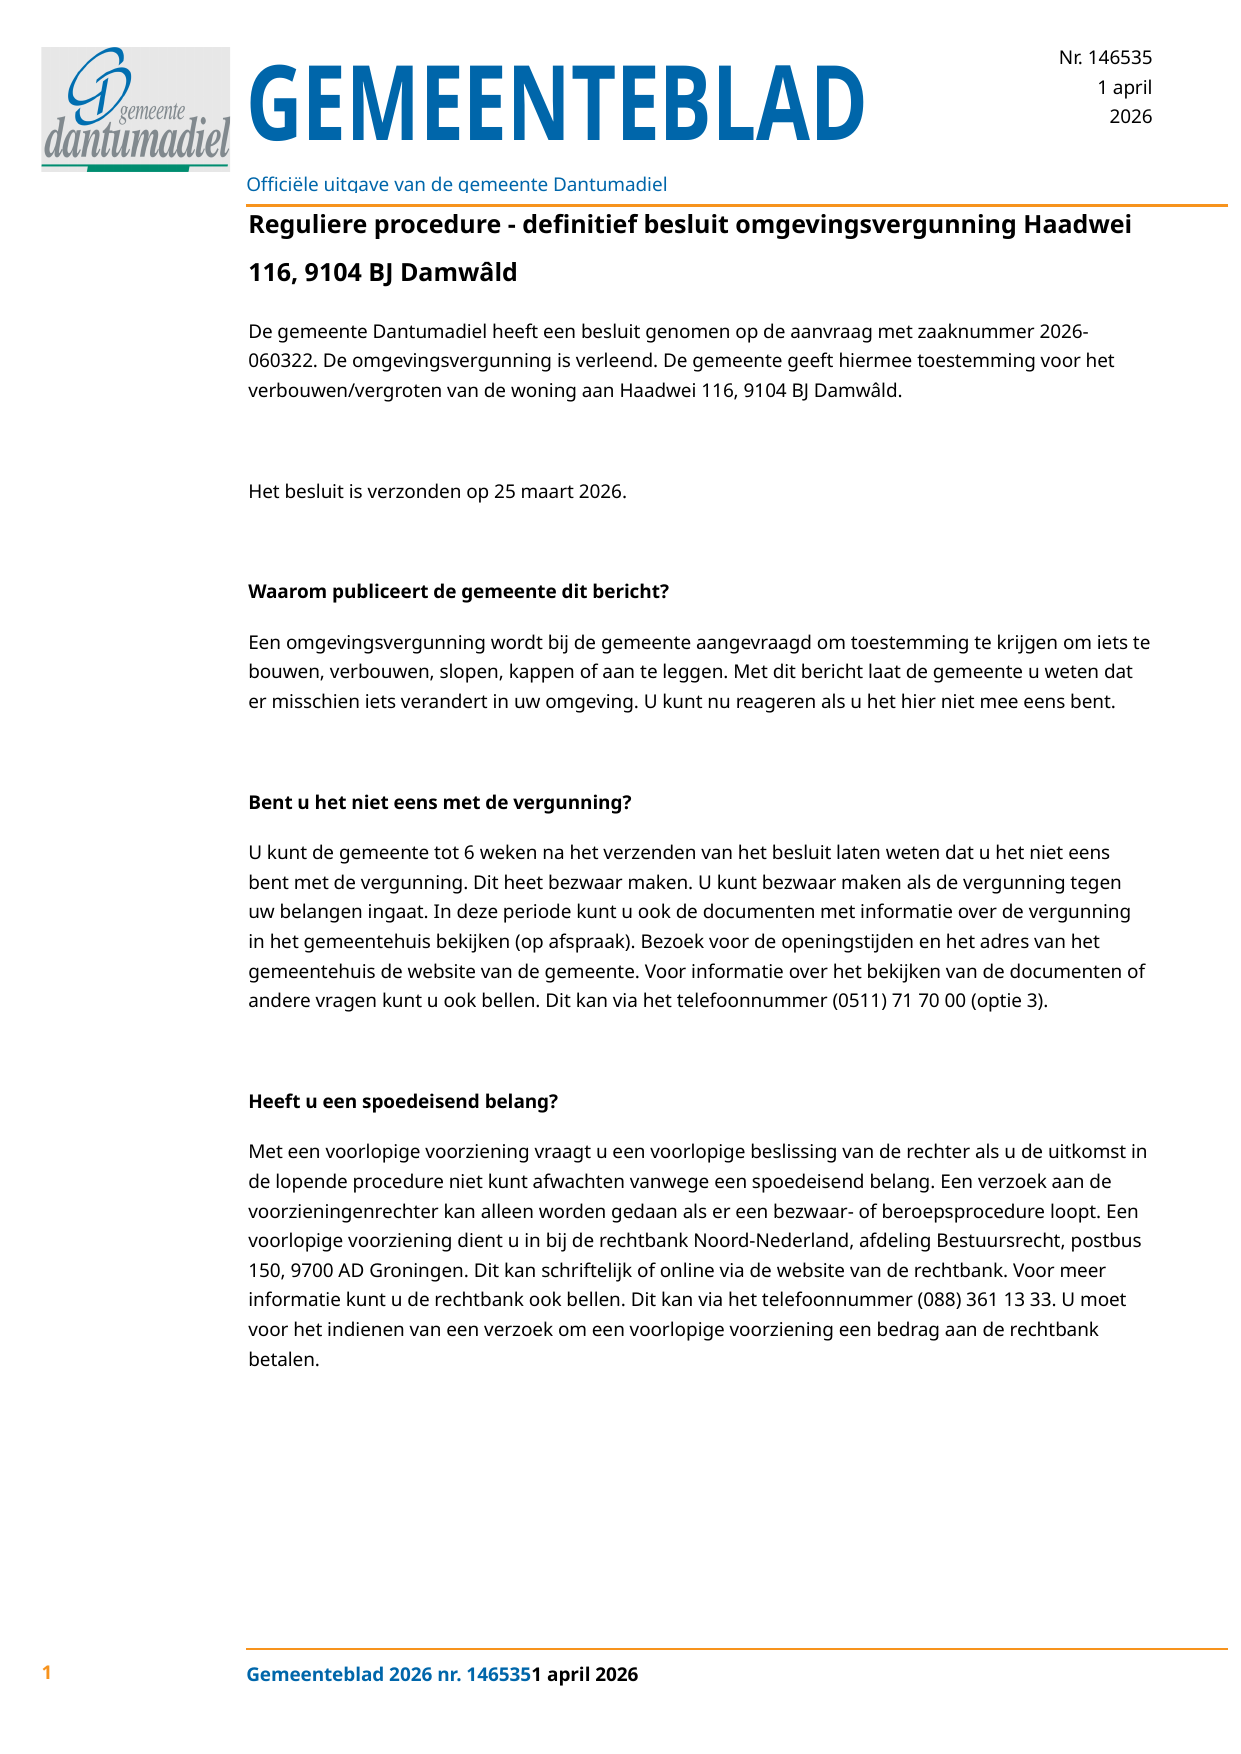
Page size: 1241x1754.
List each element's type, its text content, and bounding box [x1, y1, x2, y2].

text Reguliere procedure - definitief besluit omgevingsvergunning Haadwei 116, 9104 BJ Damwâld [248, 207, 1152, 288]
text Het besluit is verzonden op 25 maart 2026. [248, 478, 1152, 504]
text U kunt de gemeente tot 6 weken na het verzenden van het besluit laten weten dat u het niet eens bent met de vergunning. Dit heet bezwaar maken. U kunt bezwaar maken als de vergunning tegen uw belangen ingaat. In deze periode kunt u ook de documenten met informatie over de vergunning in het gemeentehuis bekijken (op afspraak). Bezoek voor de openingstijden en het adres van het gemeentehuis de website van de gemeente. Voor informatie over het bekijken van de documenten of andere vragen kunt u ook bellen. Dit kan via het telefoonnummer (0511) 71 70 00 (optie 3). [248, 839, 1152, 1013]
text Een omgevingsvergunning wordt bij de gemeente aangevraagd om toestemming te krijgen om iets te bouwen, verbouwen, slopen, kappen of aan te leggen. Met dit bericht laat de gemeente u weten dat er misschien iets verandert in uw omgeving. U kunt nu reageren als u het hier niet mee eens bent. [248, 629, 1152, 714]
text Bent u het niet eens met de vergunning? [248, 789, 1152, 815]
text Waarom publiceert de gemeente dit bericht? [248, 579, 1152, 604]
text Met een voorlopige voorziening vraagt u een voorlopige beslissing van de rechter als u de uitkomst in de lopende procedure niet kunt afwachten vanwege een spoedeisend belang. Een verzoek aan de voorzieningenrechter kan alleen worden gedaan als er een bezwaar- of beroepsprocedure loopt. Een voorlopige voorziening dient u in bij de rechtbank Noord-Nederland, afdeling Bestuursrecht, postbus 150, 9700 AD Groningen. Dit kan schriftelijk of online via de website van de rechtbank. Voor meer informatie kunt u de rechtbank ook bellen. Dit kan via het telefoonnummer (088) 361 13 33. U moet voor het indienen van een verzoek om een voorlopige voorziening een bedrag aan de rechtbank betalen. [248, 1139, 1152, 1372]
picture [41, 47, 231, 172]
text De gemeente Dantumadiel heeft een besluit genomen op de aanvraag met zaaknummer 2026-060322. De omgevingsvergunning is verleend. De gemeente geeft hiermee toestemming voor het verbouwen/vergroten van de woning aan Haadwei 116, 9104 BJ Damwâld. [248, 318, 1152, 403]
text Heeft u een spoedeisend belang? [248, 1088, 1152, 1114]
